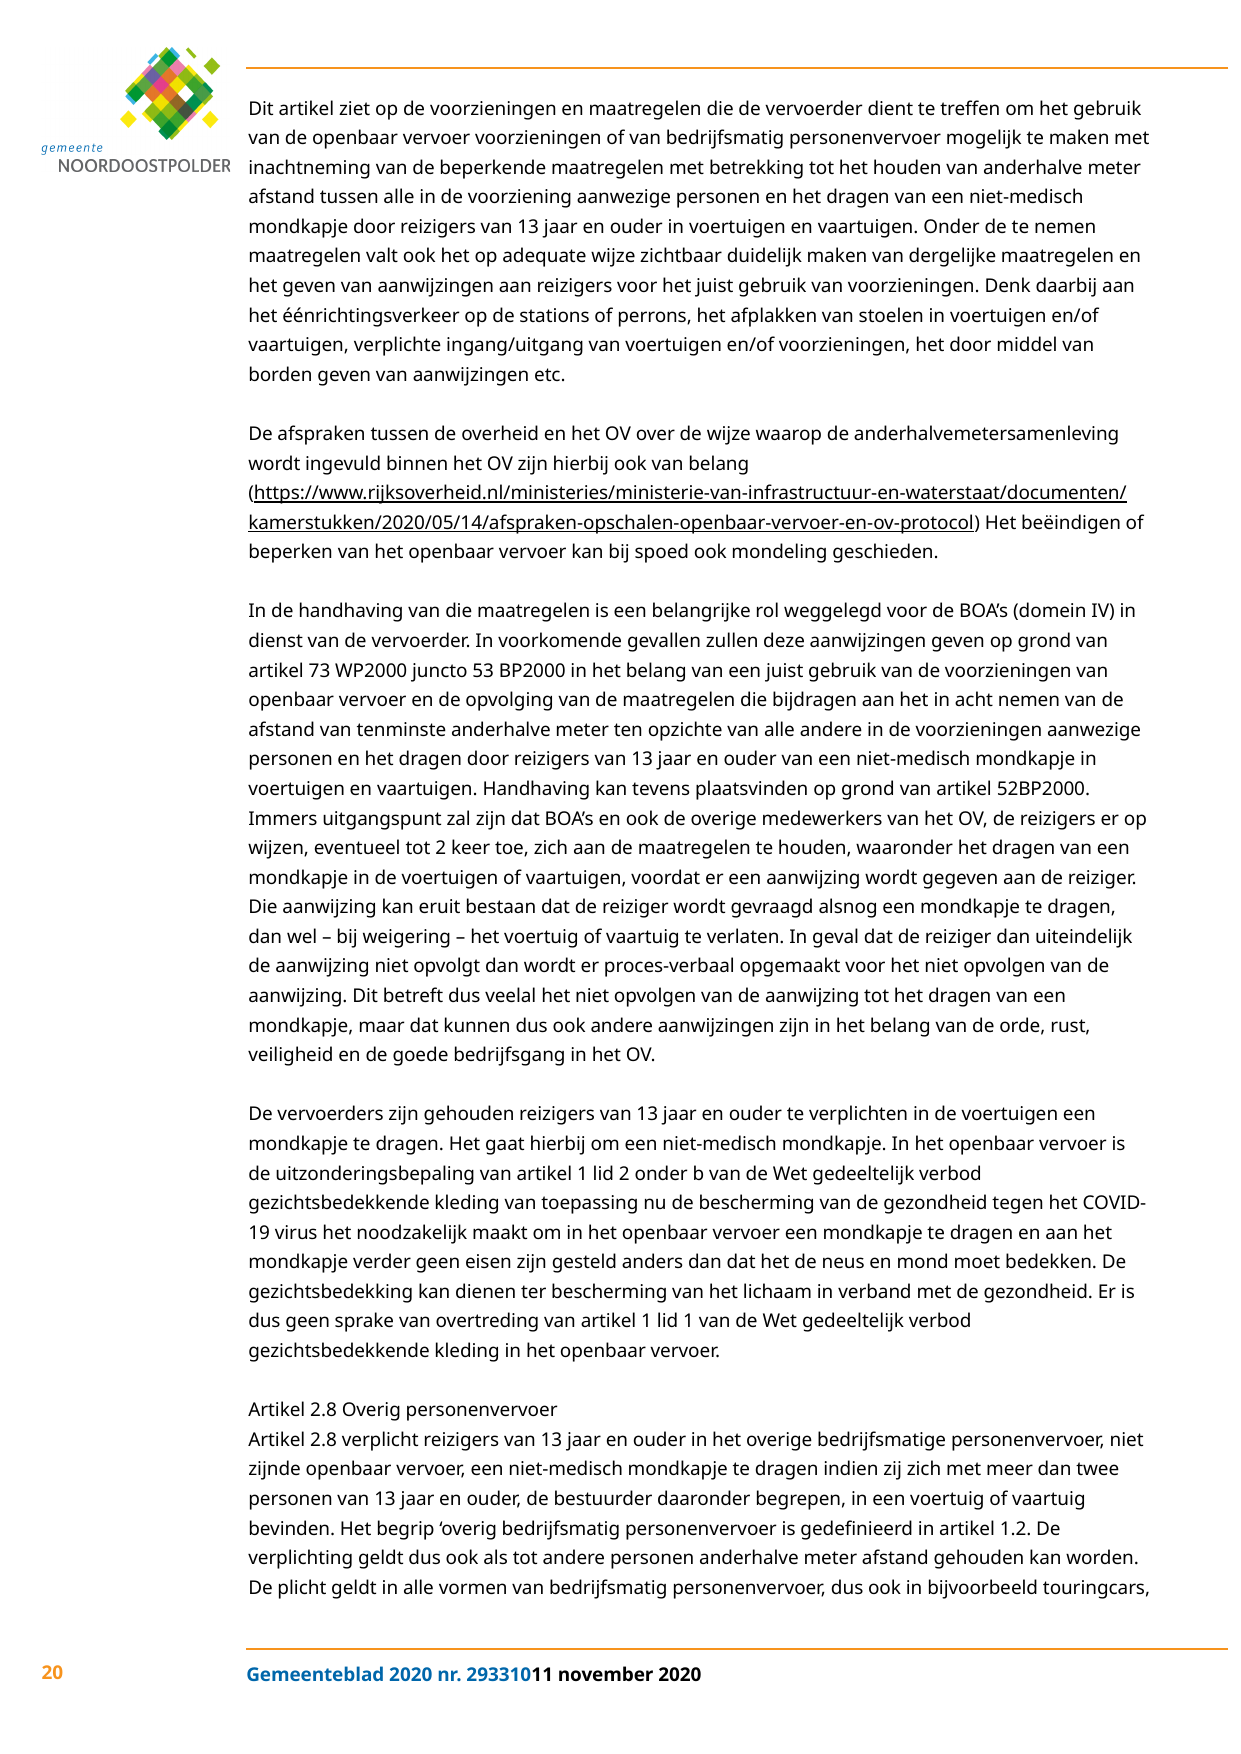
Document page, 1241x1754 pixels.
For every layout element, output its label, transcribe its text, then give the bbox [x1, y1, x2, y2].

text Dit artikel ziet op de voorzieningen en maatregelen die de vervoerder dient te treffen om het gebruik van de openbaar vervoer voorzieningen of van bedrijfsmatig personenvervoer mogelijk te maken met inachtneming van de beperkende maatregelen met betrekking tot het houden van anderhalve meter afstand tussen alle in de voorziening aanwezige personen en het dragen van een niet-medisch mondkapje door reizigers van 13 jaar en ouder in voertuigen en vaartuigen. Onder de te nemen maatregelen valt ook het op adequate wijze zichtbaar duidelijk maken van dergelijke maatregelen en het geven van aanwijzingen aan reizigers voor het juist gebruik van voorzieningen. Denk daarbij aan het éénrichtingsverkeer op de stations of perrons, het afplakken van stoelen in voertuigen en/of vaartuigen, verplichte ingang/uitgang van voertuigen en/of voorzieningen, het door middel van borden geven van aanwijzingen etc. [248, 95, 1152, 387]
text De afspraken tussen de overheid en het OV over de wijze waarop de anderhalvemetersamenleving wordt ingevuld binnen het OV zijn hierbij ook van belang (https://www.rijksoverheid.nl/ministeries/ministerie-van-infrastructuur-en-waterstaat/documenten/kamerstukken/2020/05/14/afspraken-opschalen-openbaar-vervoer-en-ov-protocol) Het beëindigen of beperken van het openbaar vervoer kan bij spoed ook mondeling geschieden. [248, 420, 1152, 564]
text Artikel 2.8 Overig personenvervoer [248, 1396, 1152, 1422]
picture [41, 47, 231, 172]
text De vervoerders zijn gehouden reizigers van 13 jaar en ouder te verplichten in de voertuigen een mondkapje te dragen. Het gaat hierbij om een niet-medisch mondkapje. In het openbaar vervoer is de uitzonderingsbepaling van artikel 1 lid 2 onder b van de Wet gedeeltelijk verbod gezichtsbedekkende kleding van toepassing nu de bescherming van de gezondheid tegen het COVID-19 virus het noodzakelijk maakt om in het openbaar vervoer een mondkapje te dragen en aan het mondkapje verder geen eisen zijn gesteld anders dan dat het de neus en mond moet bedekken. De gezichtsbedekking kan dienen ter bescherming van het lichaam in verband met de gezondheid. Er is dus geen sprake van overtreding van artikel 1 lid 1 van de Wet gedeeltelijk verbod gezichtsbedekkende kleding in het openbaar vervoer. [248, 1101, 1152, 1363]
text Immers uitgangspunt zal zijn dat BOA’s en ook de overige medewerkers van het OV, de reizigers er op wijzen, eventueel tot 2 keer toe, zich aan de maatregelen te houden, waaronder het dragen van een mondkapje in de voertuigen of vaartuigen, voordat er een aanwijzing wordt gegeven aan de reiziger. Die aanwijzing kan eruit bestaan dat de reiziger wordt gevraagd alsnog een mondkapje te dragen, dan wel – bij weigering – het voertuig of vaartuig te verlaten. In geval dat de reiziger dan uiteindelijk de aanwijzing niet opvolgt dan wordt er proces-verbaal opgemaakt voor het niet opvolgen van de aanwijzing. Dit betreft dus veelal het niet opvolgen van de aanwijzing tot het dragen van een mondkapje, maar dat kunnen dus ook andere aanwijzingen zijn in het belang van de orde, rust, veiligheid en de goede bedrijfsgang in het OV. [248, 805, 1152, 1067]
text In de handhaving van die maatregelen is een belangrijke rol weggelegd voor de BOA’s (domein IV) in dienst van de vervoerder. In voorkomende gevallen zullen deze aanwijzingen geven op grond van artikel 73 WP2000 juncto 53 BP2000 in het belang van een juist gebruik van de voorzieningen van openbaar vervoer en de opvolging van de maatregelen die bijdragen aan het in acht nemen van de afstand van tenminste anderhalve meter ten opzichte van alle andere in de voorzieningen aanwezige personen en het dragen door reizigers van 13 jaar en ouder van een niet-medisch mondkapje in voertuigen en vaartuigen. Handhaving kan tevens plaatsvinden op grond van artikel 52BP2000. [248, 598, 1152, 801]
text Artikel 2.8 verplicht reizigers van 13 jaar en ouder in het overige bedrijfsmatige personenvervoer, niet zijnde openbaar vervoer, een niet-medisch mondkapje te dragen indien zij zich met meer dan twee personen van 13 jaar en ouder, de bestuurder daaronder begrepen, in een voertuig of vaartuig bevinden. Het begrip ‘overig bedrijfsmatig personenvervoer is gedefinieerd in artikel 1.2. De verplichting geldt dus ook als tot andere personen anderhalve meter afstand gehouden kan worden. De plicht geldt in alle vormen van bedrijfsmatig personenvervoer, dus ook in bijvoorbeeld touringcars, [248, 1426, 1152, 1600]
